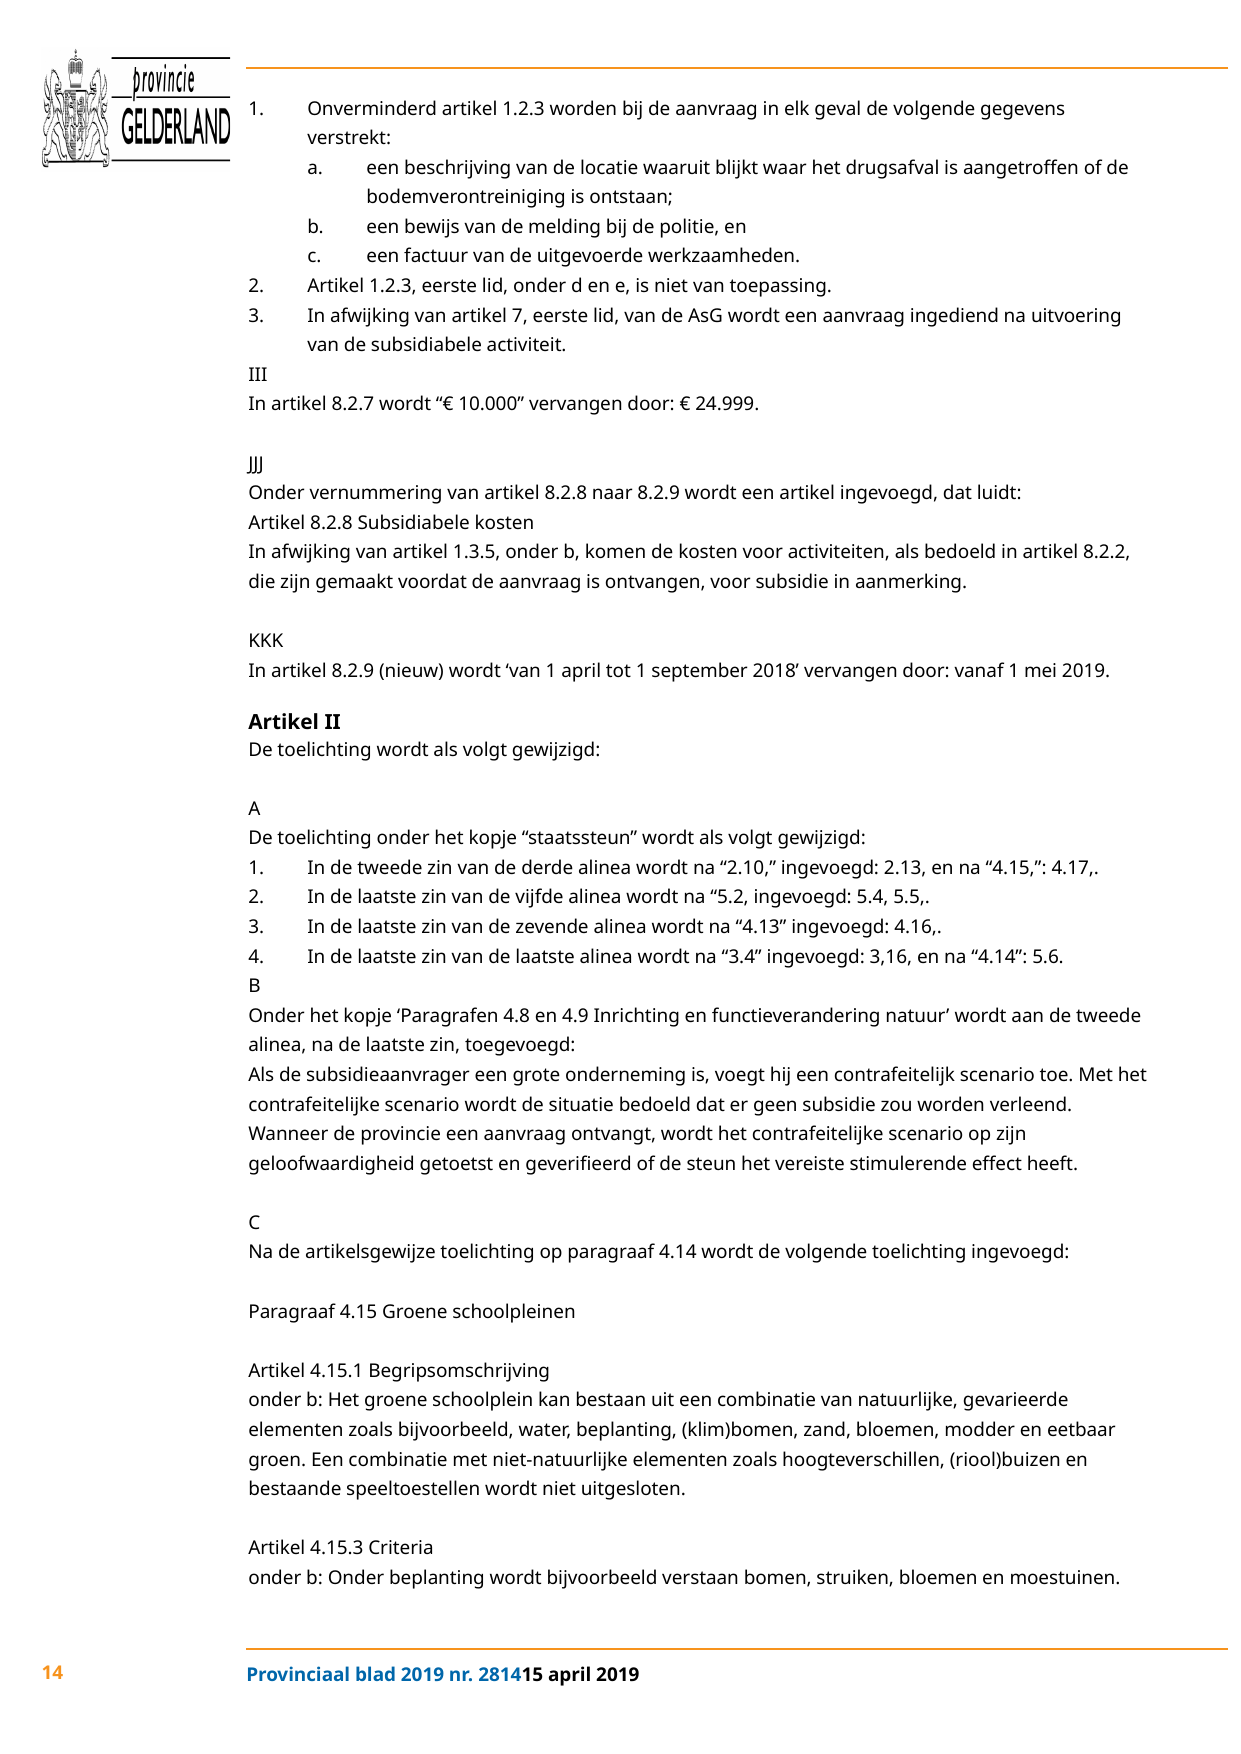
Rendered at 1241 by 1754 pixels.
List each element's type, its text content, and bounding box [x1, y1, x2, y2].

text Onder vernummering van artikel 8.2.8 naar 8.2.9 wordt een artikel ingevoegd, dat luidt: [248, 479, 1152, 505]
list In de laatste zin van de laatste alinea wordt na “3.4” ingevoegd: 3,16, en na “4.14”: 5.6. [248, 943, 1152, 968]
text De toelichting onder het kopje “staatssteun” wordt als volgt gewijzigd: [248, 824, 1152, 850]
list een factuur van de uitgevoerde werkzaamheden. [307, 243, 1152, 268]
text Artikel 4.15.1 Begripsomschrijving [248, 1357, 1152, 1383]
list In de tweede zin van de derde alinea wordt na “2.10,” ingevoegd: 2.13, en na “4.15,”: 4.17,. [248, 854, 1152, 880]
text Paragraaf 4.15 Groene schoolpleinen [248, 1298, 1152, 1323]
list In de laatste zin van de vijfde alinea wordt na “5.2, ingevoegd: 5.4, 5.5,. [248, 884, 1152, 909]
text Artikel II [248, 707, 1152, 736]
list een bewijs van de melding bij de politie, en [307, 213, 1152, 239]
text In artikel 8.2.7 wordt “€ 10.000” vervangen door: € 24.999. [248, 391, 1152, 416]
text In artikel 8.2.9 (nieuw) wordt ‘van 1 april tot 1 september 2018’ vervangen door: vanaf 1 mei 2019. [248, 657, 1152, 683]
text III [248, 361, 1152, 387]
list Onverminderd artikel 1.2.3 worden bij de aanvraag in elk geval de volgende gegevens verstrekt: [248, 95, 1152, 150]
text De toelichting wordt als volgt gewijzigd: [248, 736, 1152, 761]
text Artikel 4.15.3 Criteria [248, 1534, 1152, 1560]
text Artikel 8.2.8 Subsidiabele kosten [248, 509, 1152, 535]
text In afwijking van artikel 1.3.5, onder b, komen de kosten voor activiteiten, als bedoeld in artikel 8.2.2, die zijn gemaakt voordat de aanvraag is ontvangen, voor subsidie in aanmerking. [248, 538, 1152, 594]
text Na de artikelsgewijze toelichting op paragraaf 4.14 wordt de volgende toelichting ingevoegd: [248, 1239, 1152, 1264]
text C [248, 1209, 1152, 1235]
text Onder het kopje ‘Paragrafen 4.8 en 4.9 Inrichting en functieverandering natuur’ wordt aan de tweede alinea, na de laatste zin, toegevoegd: [248, 1002, 1152, 1057]
list In de laatste zin van de zevende alinea wordt na “4.13” ingevoegd: 4.16,. [248, 913, 1152, 939]
list In afwijking van artikel 7, eerste lid, van de AsG wordt een aanvraag ingediend na uitvoering van de subsidiabele activiteit. [248, 302, 1152, 357]
text onder b: Het groene schoolplein kan bestaan uit een combinatie van natuurlijke, gevarieerde elementen zoals bijvoorbeeld, water, beplanting, (klim)bomen, zand, bloemen, modder en eetbaar groen. Een combinatie met niet-natuurlijke elementen zoals hoogteverschillen, (riool)buizen en bestaande speeltoestellen wordt niet uitgesloten. [248, 1387, 1152, 1501]
text A [248, 795, 1152, 821]
list een beschrijving van de locatie waaruit blijkt waar het drugsafval is aangetroffen of de bodemverontreiniging is ontstaan; [307, 154, 1152, 209]
list Artikel 1.2.3, eerste lid, onder d en e, is niet van toepassing. [248, 272, 1152, 298]
text Als de subsidieaanvrager een grote onderneming is, voegt hij een contrafeitelijk scenario toe. Met het contrafeitelijke scenario wordt de situatie bedoeld dat er geen subsidie zou worden verleend. Wanneer de provincie een aanvraag ontvangt, wordt het contrafeitelijke scenario op zijn geloofwaardigheid getoetst en geverifieerd of de steun het vereiste stimulerende effect heeft. [248, 1061, 1152, 1176]
text JJJ [248, 450, 1152, 476]
text B [248, 972, 1152, 998]
text onder b: Onder beplanting wordt bijvoorbeeld verstaan bomen, struiken, bloemen en moestuinen. [248, 1564, 1152, 1590]
text KKK [248, 627, 1152, 653]
picture [41, 47, 231, 172]
